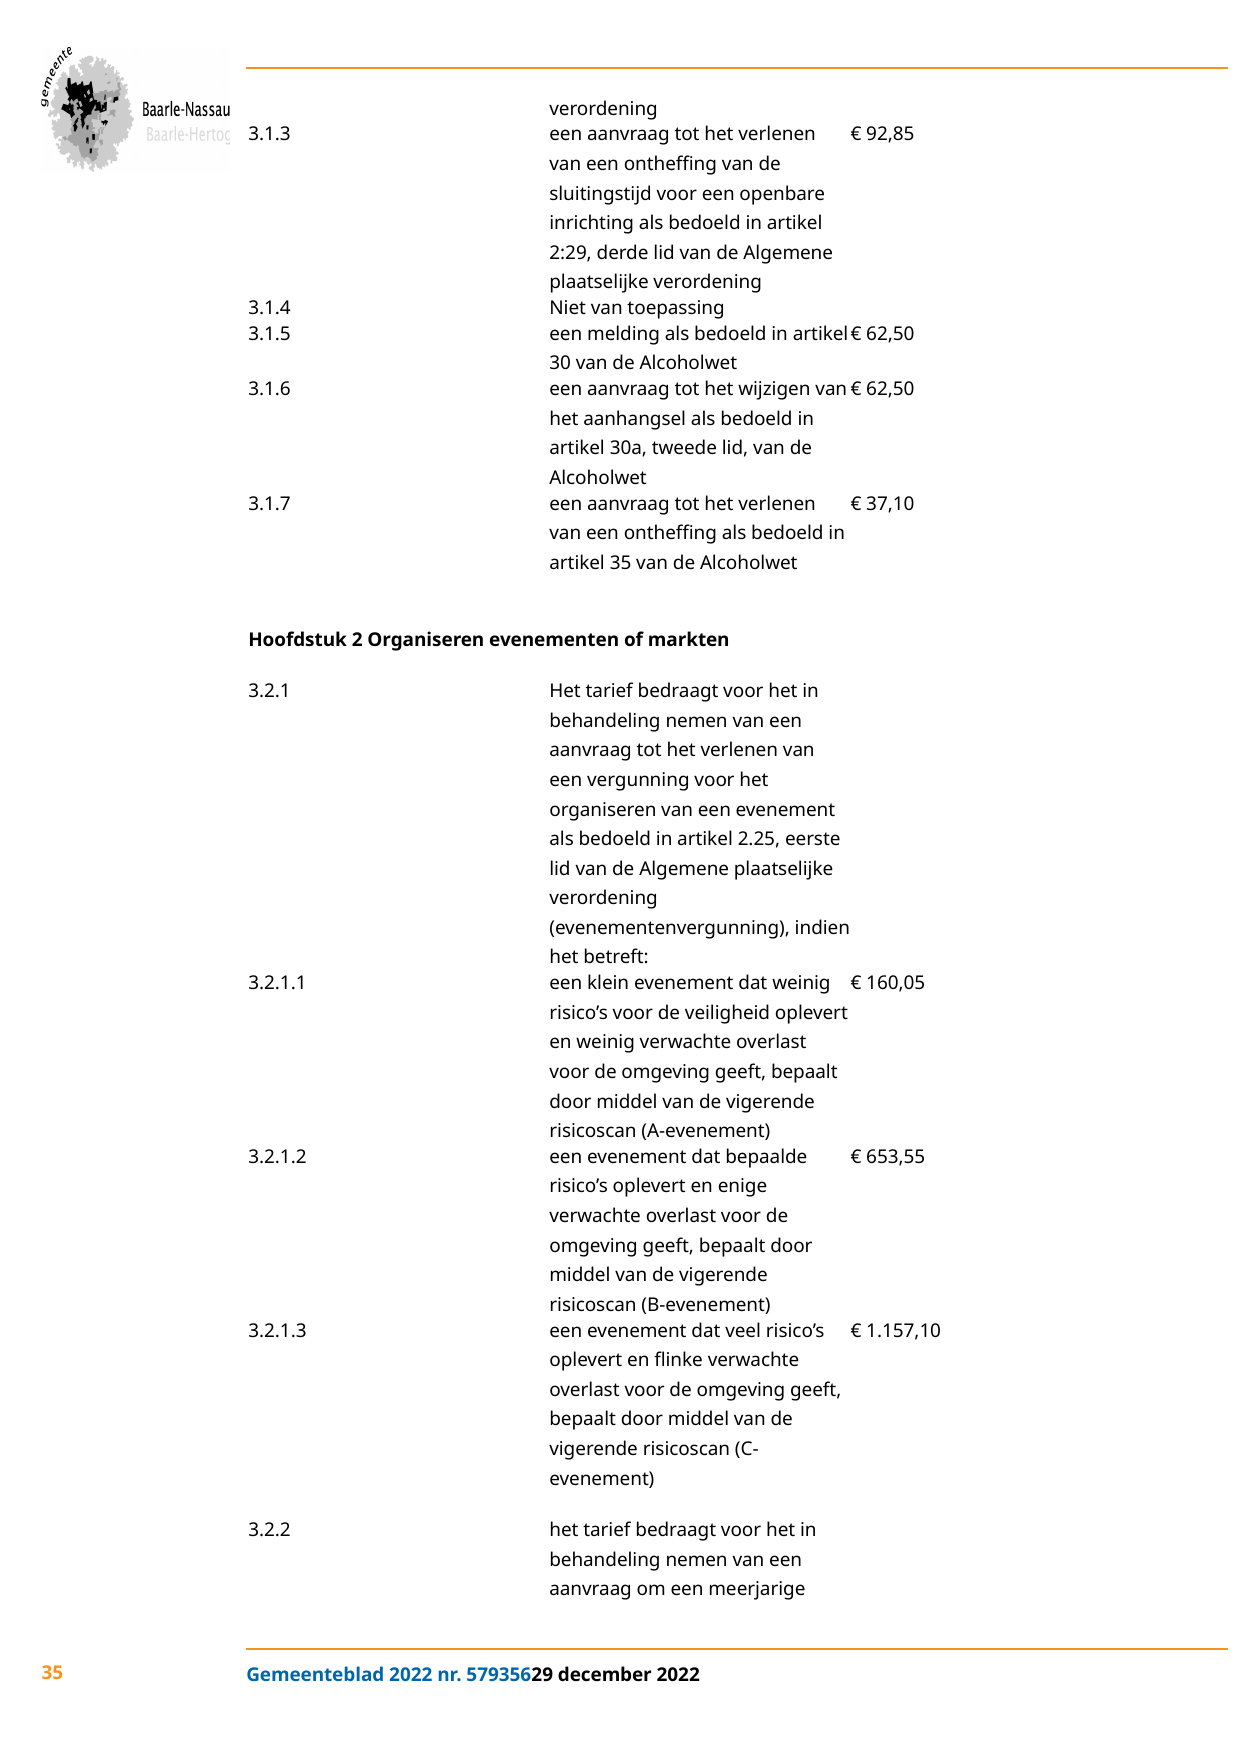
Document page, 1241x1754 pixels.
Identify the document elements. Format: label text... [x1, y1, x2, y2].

table_cell Hoofdstuk 2 Organiseren evenementen of markten [248, 626, 850, 652]
table_cell een evenement dat veel risico’s oplevert en flinke verwachte overlast voor de omgeving geeft, bepaalt door middel van de vigerende risicoscan (C-evenement) [549, 1317, 850, 1490]
table_cell € 37,10 [850, 490, 1152, 574]
table_cell [850, 652, 1152, 677]
table_cell [850, 294, 1152, 320]
table_cell een aanvraag tot het verlenen van een ontheffing van de sluitingstijd voor een openbare inrichting als bedoeld in artikel 2:29, derde lid van de Algemene plaatselijke verordening [549, 121, 850, 294]
table_cell 3.1.3 [248, 121, 549, 294]
table_cell [850, 600, 1152, 626]
table_cell [248, 652, 549, 677]
table_cell Niet van toepassing [549, 294, 850, 320]
table_cell [850, 678, 1152, 969]
table_cell 3.2.1.3 [248, 1317, 549, 1490]
table_cell 3.1.7 [248, 490, 549, 574]
table_cell € 92,85 [850, 121, 1152, 294]
table_cell 3.1.5 [248, 320, 549, 375]
table_cell [850, 575, 1152, 600]
table_cell [549, 1490, 850, 1516]
table_cell [248, 575, 549, 600]
table_cell 3.2.1.1 [248, 970, 549, 1143]
table_cell [850, 626, 1152, 652]
table_cell verordening [549, 95, 850, 121]
table_cell Het tarief bedraagt voor het in behandeling nemen van een aanvraag tot het verlenen van een vergunning voor het organiseren van een evenement als bedoeld in artikel 2.25, eerste lid van de Algemene plaatselijke verordening (evenementenvergunning), indien het betreft: [549, 678, 850, 969]
table_cell € 1.157,10 [850, 1317, 1152, 1490]
table_cell € 653,55 [850, 1143, 1152, 1317]
table_cell [549, 575, 850, 600]
table_cell [549, 652, 850, 677]
table_cell 3.2.2 [248, 1516, 549, 1601]
table_cell een klein evenement dat weinig risico’s voor de veiligheid oplevert en weinig verwachte overlast voor de omgeving geeft, bepaalt door middel van de vigerende risicoscan (A-evenement) [549, 970, 850, 1143]
table_cell € 160,05 [850, 970, 1152, 1143]
table_cell een aanvraag tot het verlenen van een ontheffing als bedoeld in artikel 35 van de Alcoholwet [549, 490, 850, 574]
table_cell [549, 600, 850, 626]
table_cell 3.1.4 [248, 294, 549, 320]
table_cell [248, 600, 549, 626]
table_cell € 62,50 [850, 375, 1152, 490]
table_cell [850, 1490, 1152, 1516]
table_cell [850, 95, 1152, 121]
table_cell [248, 95, 549, 121]
table_cell een evenement dat bepaalde risico’s oplevert en enige verwachte overlast voor de omgeving geeft, bepaalt door middel van de vigerende risicoscan (B-evenement) [549, 1143, 850, 1317]
table_cell [850, 1516, 1152, 1601]
table_cell [248, 1490, 549, 1516]
table_cell 3.1.6 [248, 375, 549, 490]
picture [41, 47, 231, 172]
table_cell het tarief bedraagt voor het in behandeling nemen van een aanvraag om een meerjarige [549, 1516, 850, 1601]
table_cell een melding als bedoeld in artikel 30 van de Alcoholwet [549, 320, 850, 375]
table_cell € 62,50 [850, 320, 1152, 375]
table_cell een aanvraag tot het wijzigen van het aanhangsel als bedoeld in artikel 30a, tweede lid, van de Alcoholwet [549, 375, 850, 490]
table_cell 3.2.1 [248, 678, 549, 969]
table_cell 3.2.1.2 [248, 1143, 549, 1317]
